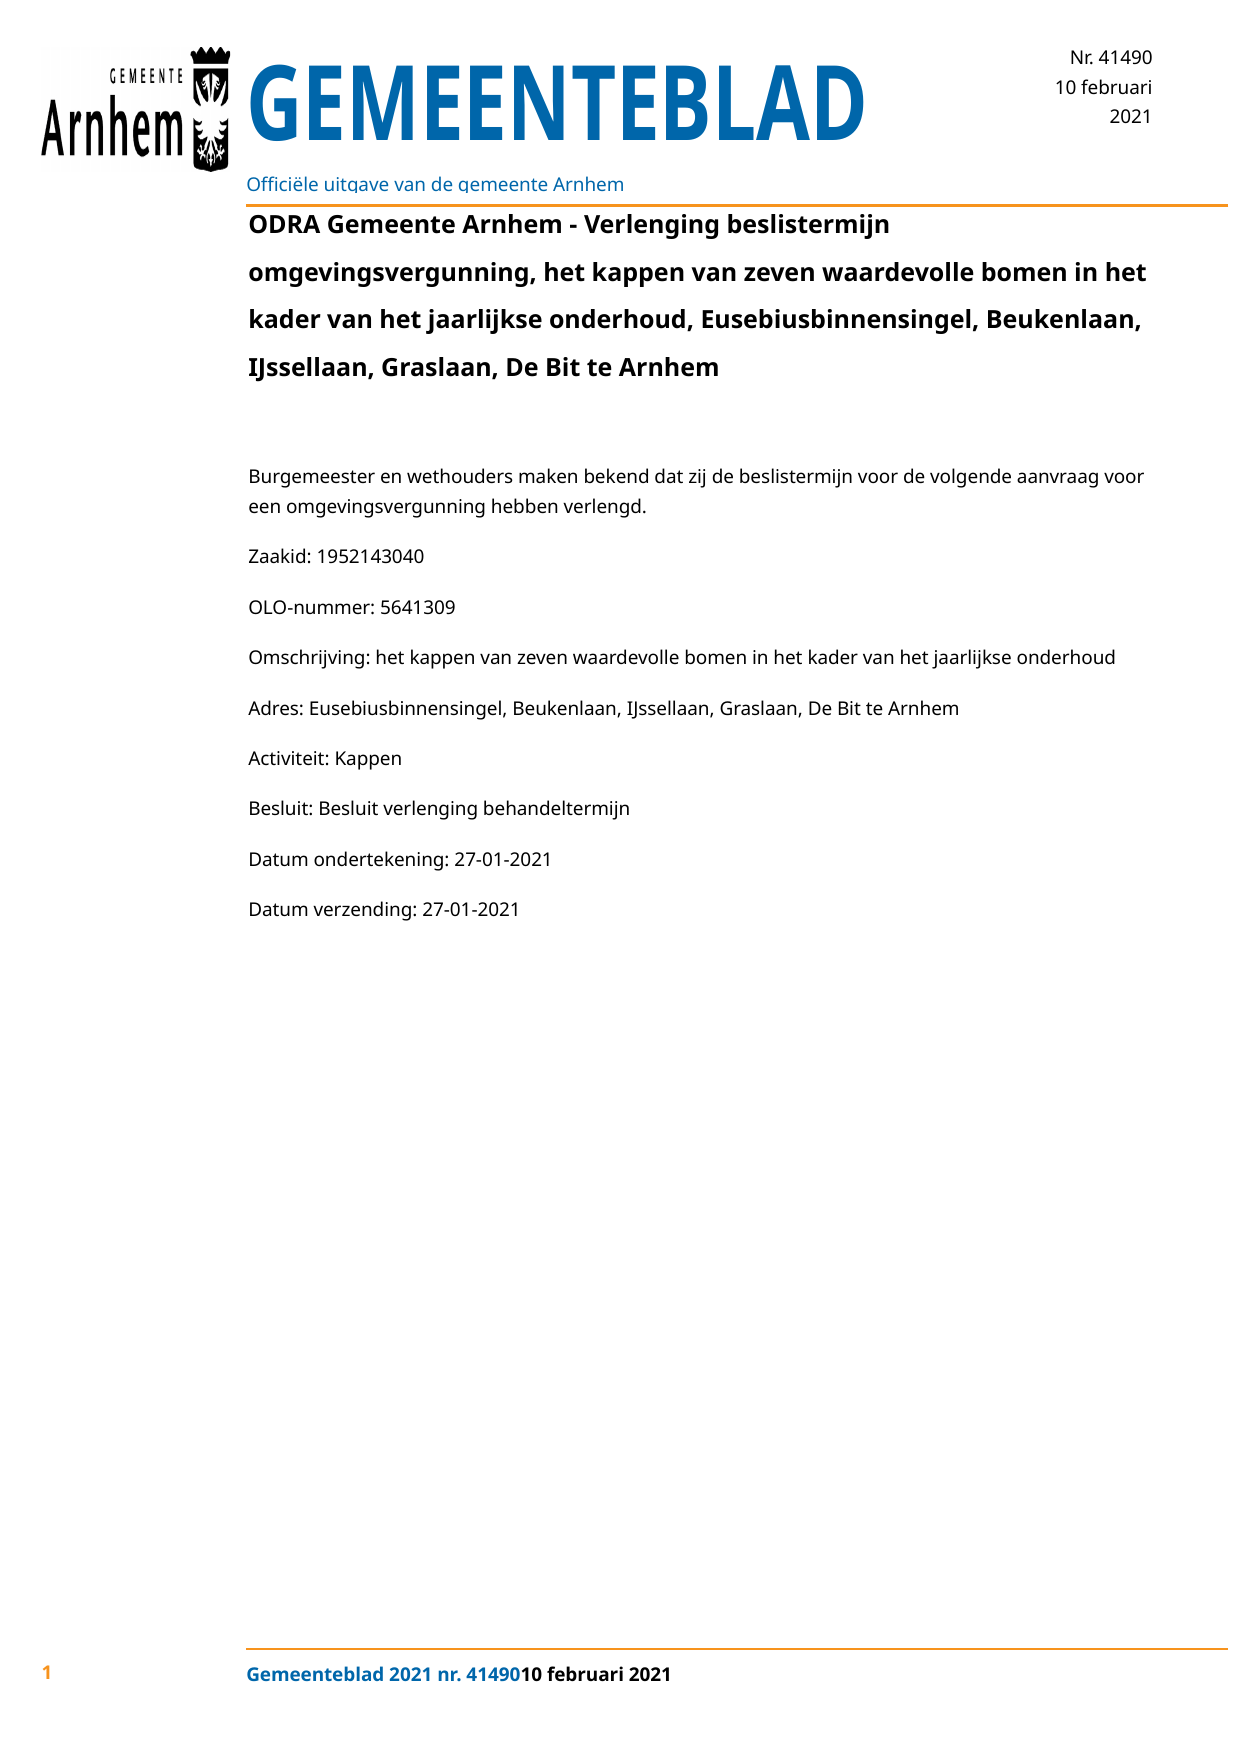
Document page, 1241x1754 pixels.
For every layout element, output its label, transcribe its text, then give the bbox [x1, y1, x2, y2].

text Datum ondertekening: 27-01-2021 [248, 846, 1152, 872]
text ODRA Gemeente Arnhem - Verlenging beslistermijn omgevingsvergunning, het kappen van zeven waardevolle bomen in het kader van het jaarlijkse onderhoud, Eusebiusbinnensingel, Beukenlaan, IJssellaan, Graslaan, De Bit te Arnhem [248, 207, 1152, 384]
text Omschrijving: het kappen van zeven waardevolle bomen in het kader van het jaarlijkse onderhoud [248, 644, 1152, 670]
text Activiteit: Kappen [248, 745, 1152, 771]
text Zaakid: 1952143040 [248, 543, 1152, 569]
text Burgemeester en wethouders maken bekend dat zij de beslistermijn voor de volgende aanvraag voor een omgevingsvergunning hebben verlengd. [248, 463, 1152, 519]
picture [41, 47, 231, 172]
text Adres: Eusebiusbinnensingel, Beukenlaan, IJssellaan, Graslaan, De Bit te Arnhem [248, 695, 1152, 721]
text Datum verzending: 27-01-2021 [248, 896, 1152, 922]
text Besluit: Besluit verlenging behandeltermijn [248, 796, 1152, 821]
text OLO-nummer: 5641309 [248, 594, 1152, 620]
